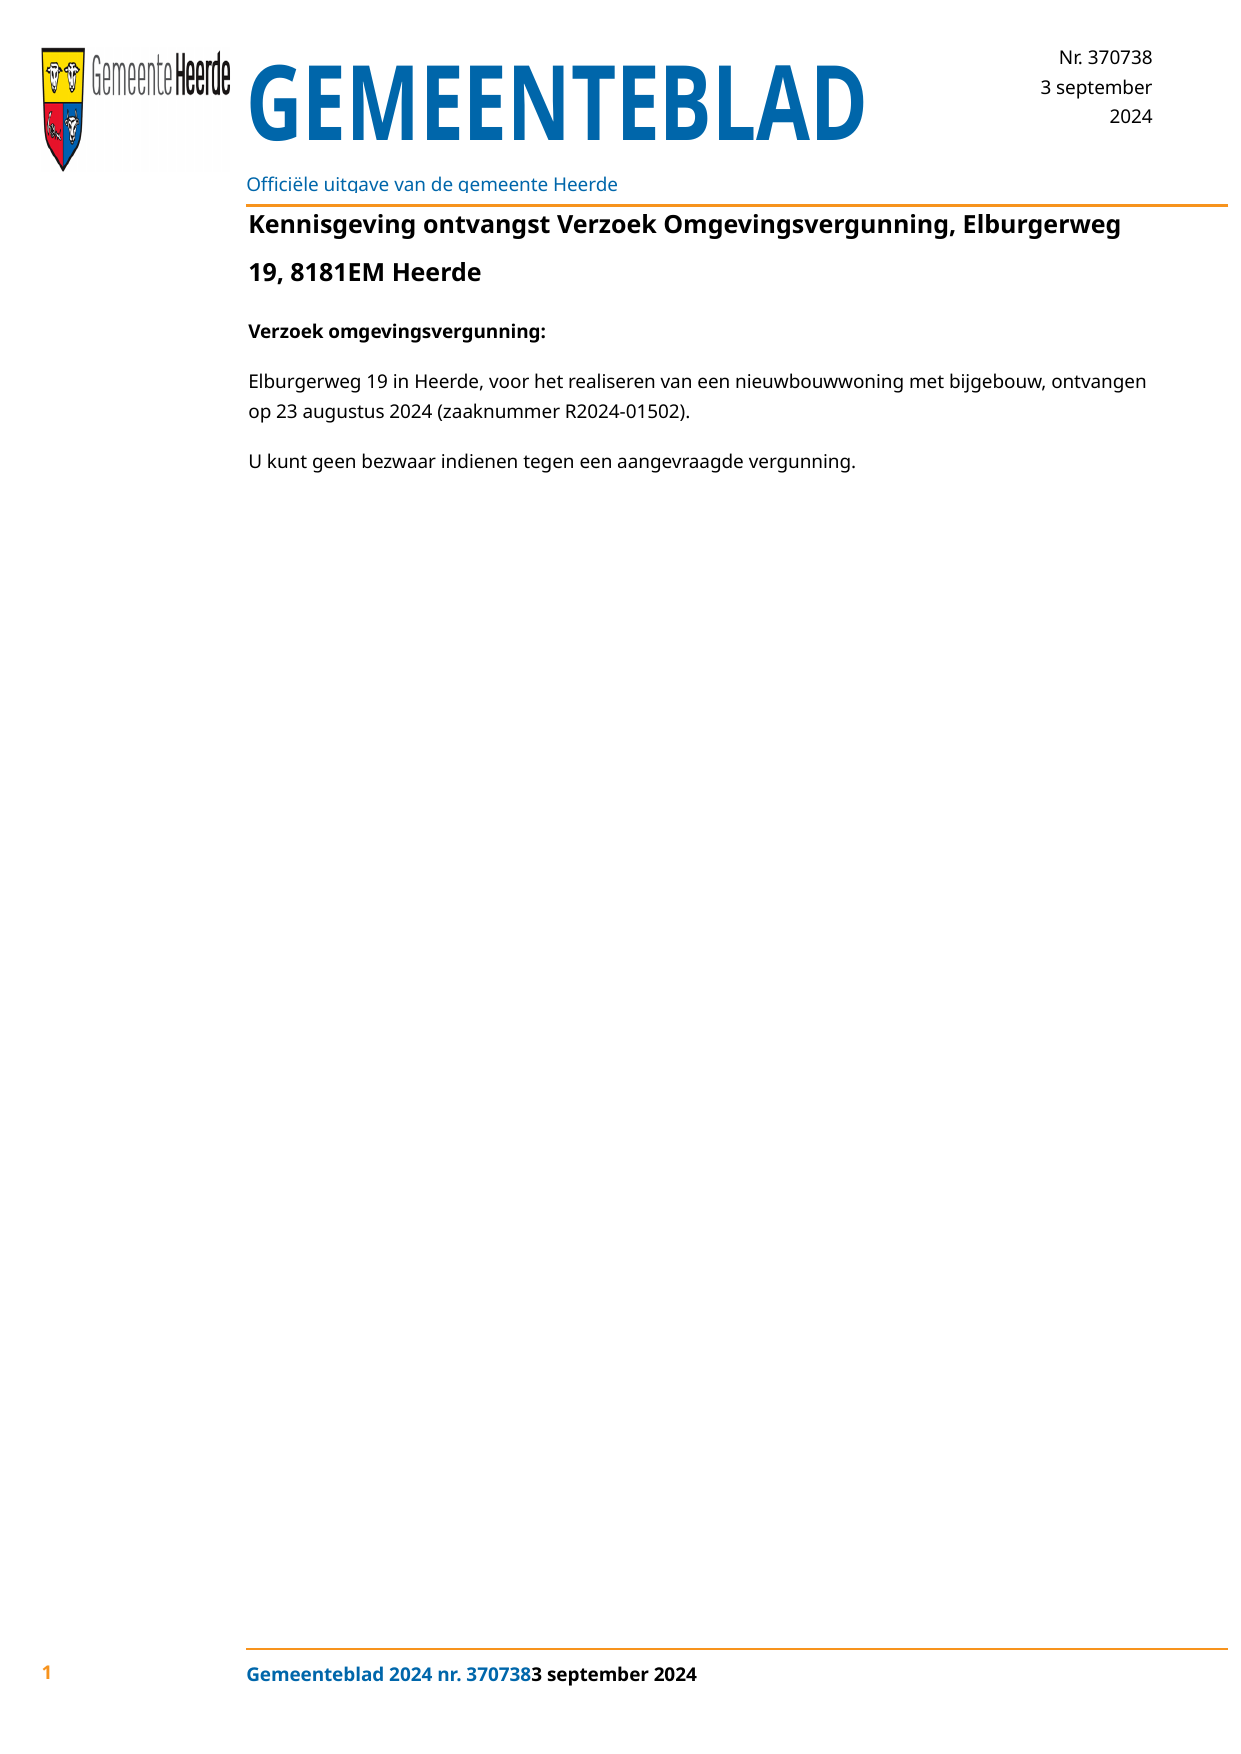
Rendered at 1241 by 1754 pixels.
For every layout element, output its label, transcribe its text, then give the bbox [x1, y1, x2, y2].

text Elburgerweg 19 in Heerde, voor het realiseren van een nieuwbouwwoning met bijgebouw, ontvangen op 23 augustus 2024 (zaaknummer R2024-01502). [248, 368, 1152, 424]
text Verzoek omgevingsvergunning: [248, 318, 1152, 344]
picture [41, 47, 231, 172]
text U kunt geen bezwaar indienen tegen een aangevraagde vergunning. [248, 448, 1152, 474]
text Kennisgeving ontvangst Verzoek Omgevingsvergunning, Elburgerweg 19, 8181EM Heerde [248, 207, 1152, 288]
